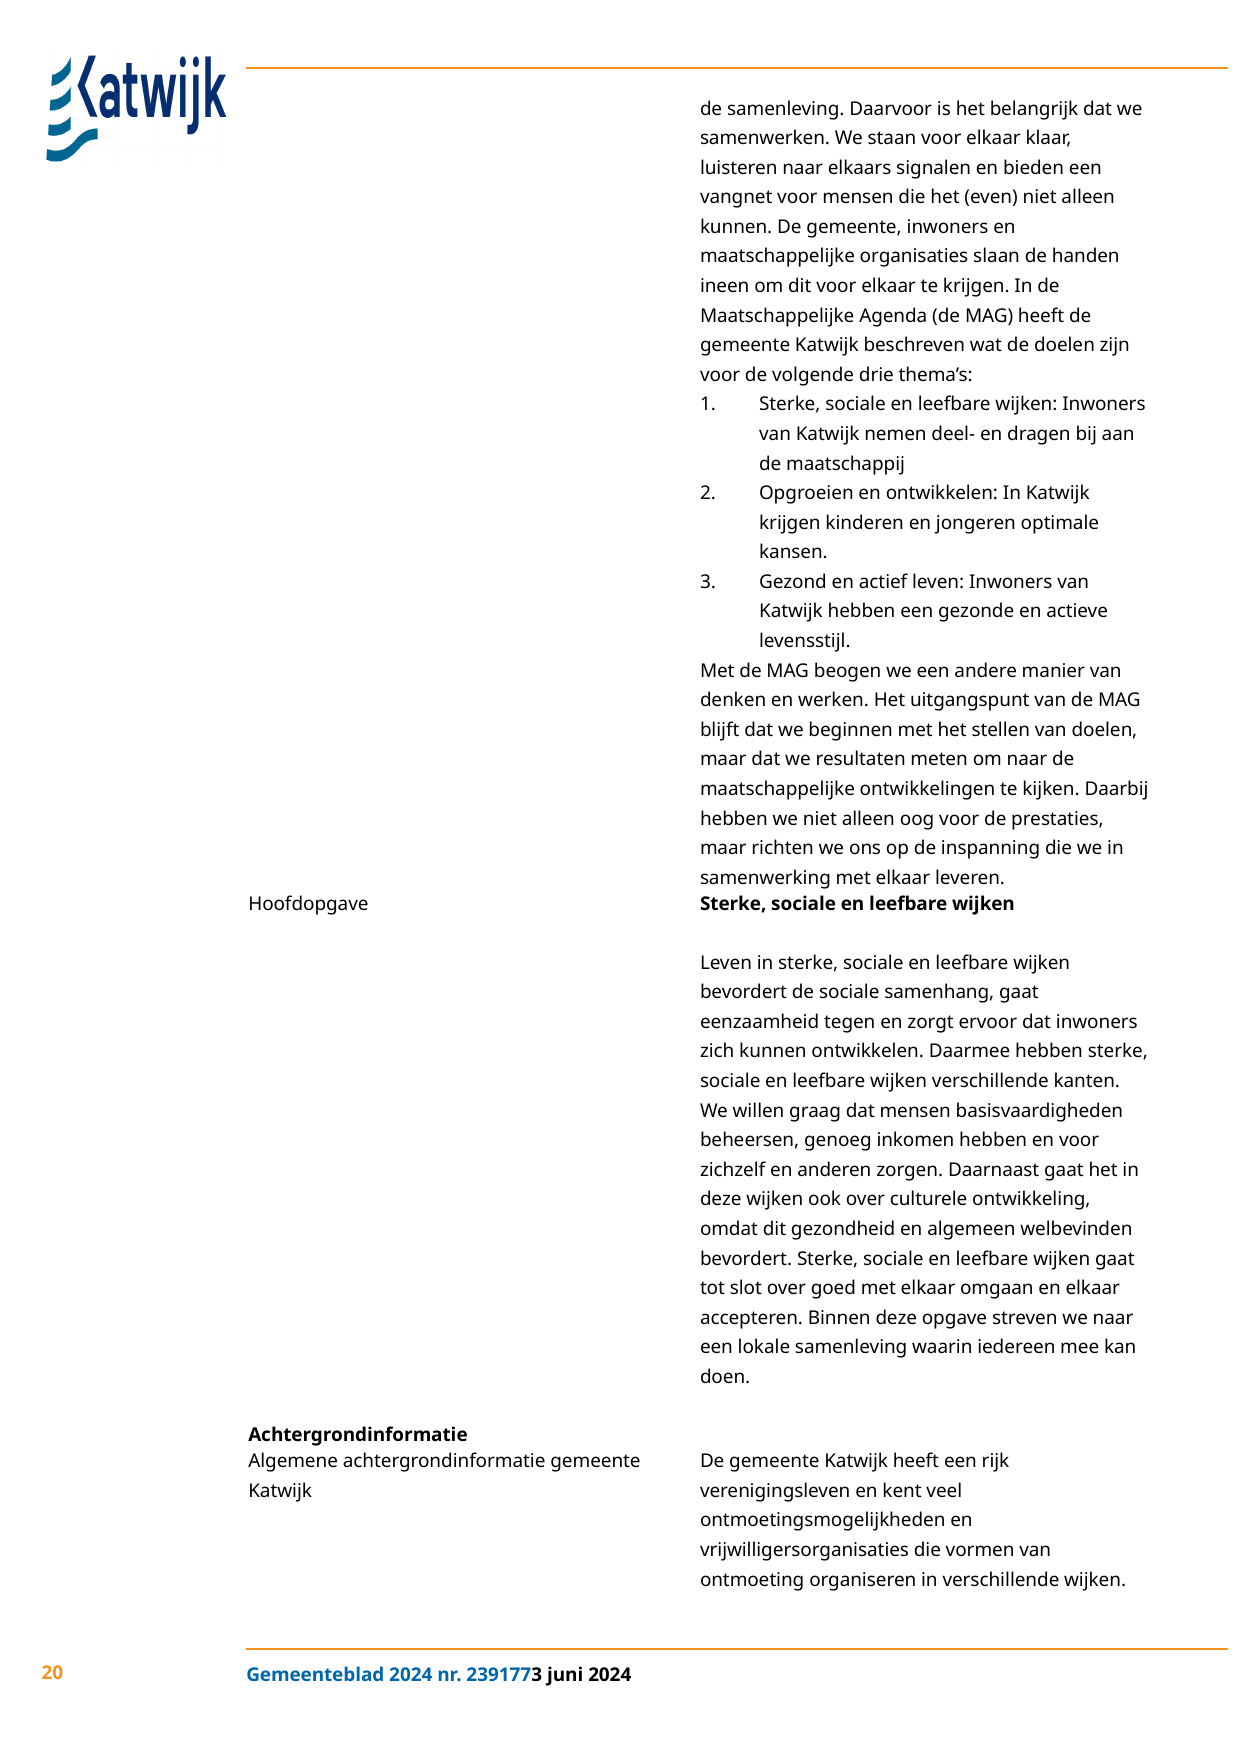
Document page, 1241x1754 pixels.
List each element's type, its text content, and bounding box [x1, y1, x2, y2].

table_cell Hoofdopgave [248, 890, 700, 1389]
table_cell Sterke, sociale en leefbare wijken Leven in sterke, sociale en leefbare wijken bevordert de sociale samenhang, gaat eenzaamheid tegen en zorgt ervoor dat inwoners zich kunnen ontwikkelen. Daarmee hebben sterke, sociale en leefbare wijken verschillende kanten. We willen graag dat mensen basisvaardigheden beheersen, genoeg inkomen hebben en voor zichzelf en anderen zorgen. Daarnaast gaat het in deze wijken ook over culturele ontwikkeling, omdat dit gezondheid en algemeen welbevinden bevordert. Sterke, sociale en leefbare wijken gaat tot slot over goed met elkaar omgaan en elkaar accepteren. Binnen deze opgave streven we naar een lokale samenleving waarin iedereen mee kan doen. [700, 890, 1152, 1389]
table_cell Algemene achtergrondinformatie gemeente Katwijk [248, 1448, 700, 1591]
picture [41, 47, 231, 172]
table_header Achtergrondinformatie [248, 1422, 1152, 1447]
table_cell [248, 95, 700, 890]
table_cell de samenleving. Daarvoor is het belangrijk dat we samenwerken. We staan voor elkaar klaar, luisteren naar elkaars signalen en bieden een vangnet voor mensen die het (even) niet alleen kunnen. De gemeente, inwoners en maatschappelijke organisaties slaan de handen ineen om dit voor elkaar te krijgen. In de Maatschappelijke Agenda (de MAG) heeft de gemeente Katwijk beschreven wat de doelen zijn voor de volgende drie thema’s: Sterke, sociale en leefbare wijken: Inwoners van Katwijk nemen deel- en dragen bij aan de maatschappij Opgroeien en ontwikkelen: In Katwijk krijgen kinderen en jongeren optimale kansen. Gezond en actief leven: Inwoners van Katwijk hebben een gezonde en actieve levensstijl. Met de MAG beogen we een andere manier van denken en werken. Het uitgangspunt van de MAG blijft dat we beginnen met het stellen van doelen, maar dat we resultaten meten om naar de maatschappelijke ontwikkelingen te kijken. Daarbij hebben we niet alleen oog voor de prestaties, maar richten we ons op de inspanning die we in samenwerking met elkaar leveren. [700, 95, 1152, 890]
table_cell De gemeente Katwijk heeft een rijk verenigingsleven en kent veel ontmoetingsmogelijkheden en vrijwilligersorganisaties die vormen van ontmoeting organiseren in verschillende wijken. [700, 1448, 1152, 1591]
